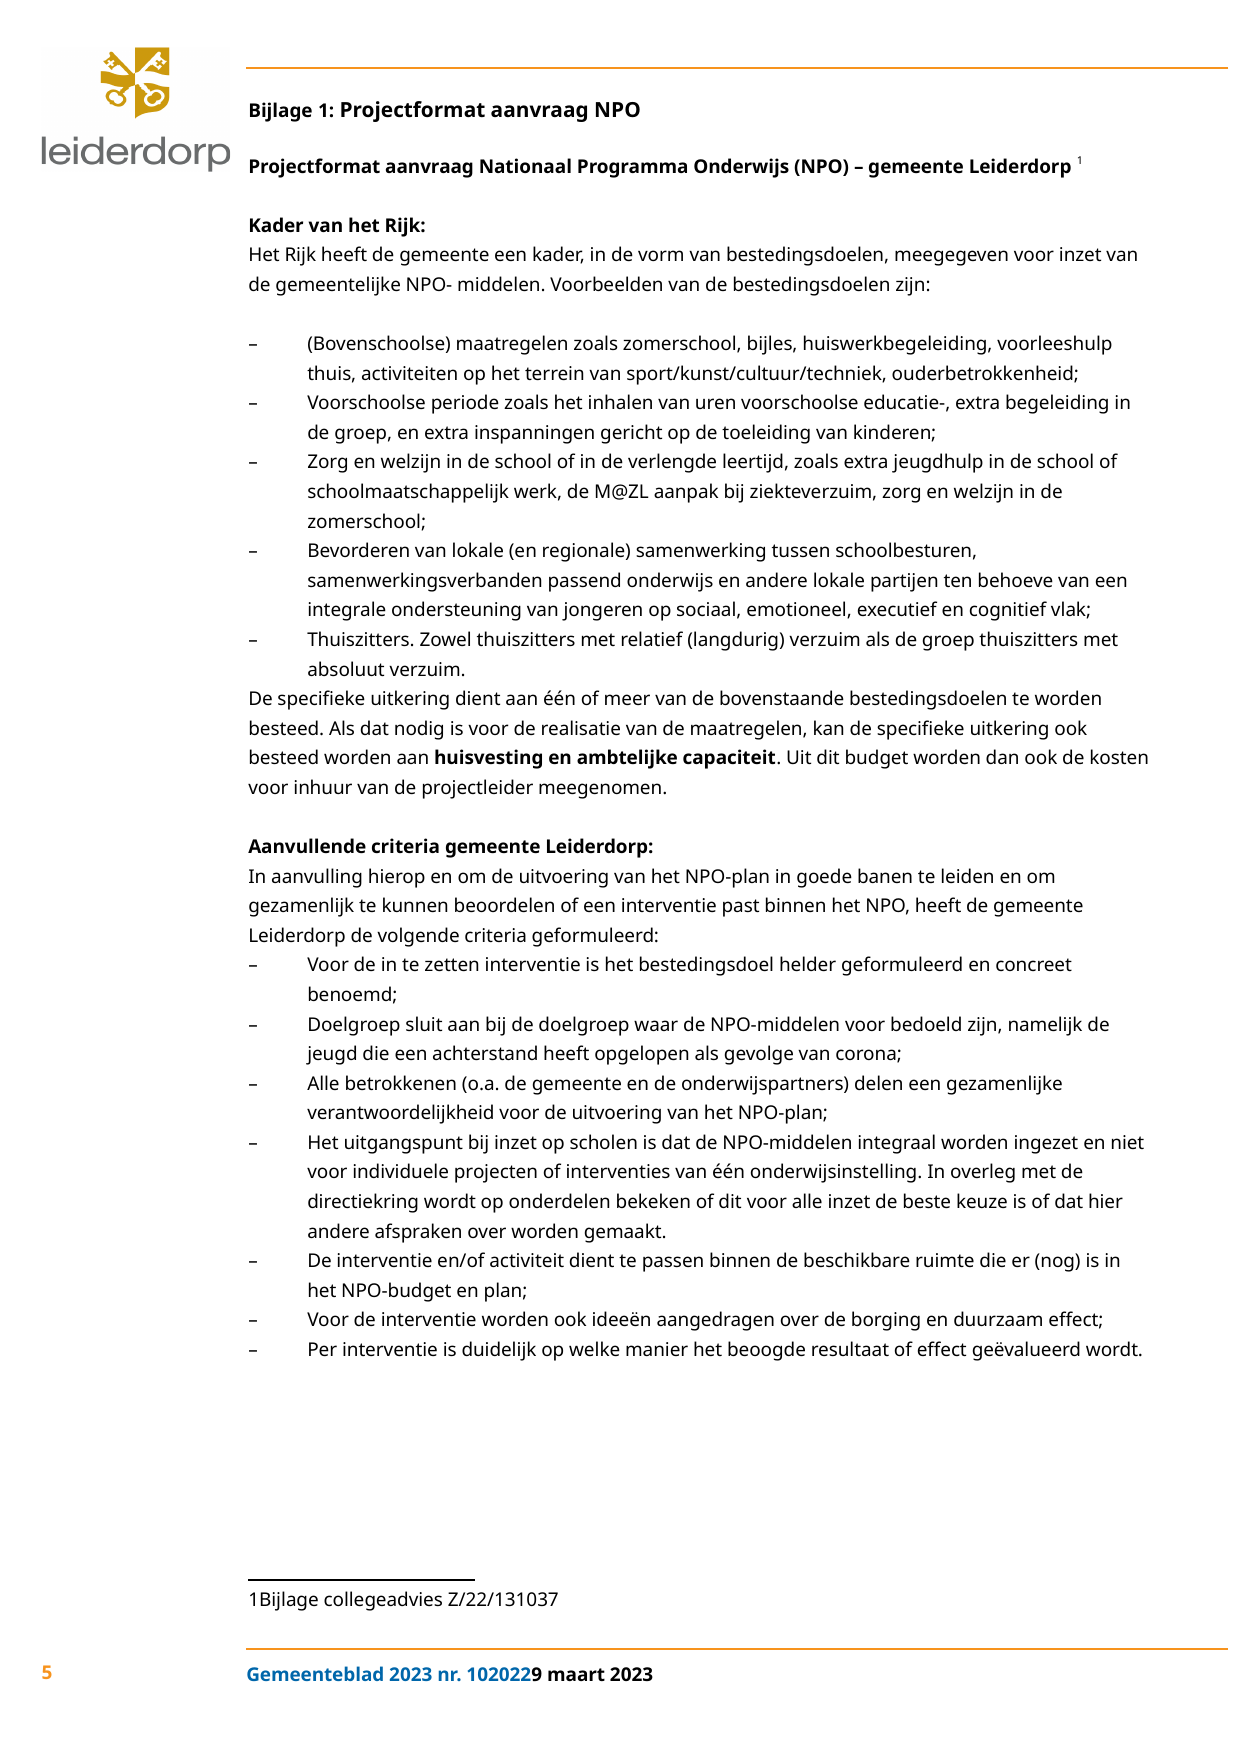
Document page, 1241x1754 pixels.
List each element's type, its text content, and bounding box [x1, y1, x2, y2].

text Het Rijk heeft de gemeente een kader, in de vorm van bestedingsdoelen, meegegeven voor inzet van de gemeentelijke NPO- middelen. Voorbeelden van de bestedingsdoelen zijn: [248, 242, 1152, 297]
list (Bovenschoolse) maatregelen zoals zomerschool, bijles, huiswerkbegeleiding, voorleeshulp thuis, activiteiten op het terrein van sport/kunst/cultuur/techniek, ouderbetrokkenheid; [248, 330, 1152, 386]
list De interventie en/of activiteit dient te passen binnen de beschikbare ruimte die er (nog) is in het NPO-budget en plan; [248, 1247, 1152, 1303]
list Het uitgangspunt bij inzet op scholen is dat de NPO-middelen integraal worden ingezet en niet voor individuele projecten of interventies van één onderwijsinstelling. In overleg met de directiekring wordt op onderdelen bekeken of dit voor alle inzet de beste keuze is of dat hier andere afspraken over worden gemaakt. [248, 1129, 1152, 1244]
list Doelgroep sluit aan bij de doelgroep waar de NPO-middelen voor bedoeld zijn, namelijk de jeugd die een achterstand heeft opgelopen als gevolge van corona; [248, 1011, 1152, 1066]
text Bijlage collegeadvies Z/22/131037 [248, 1586, 1152, 1612]
text Aanvullende criteria gemeente Leiderdorp: [248, 833, 1152, 859]
picture [41, 47, 231, 172]
text In aanvulling hierop en om de uitvoering van het NPO-plan in goede banen te leiden en om gezamenlijk te kunnen beoordelen of een interventie past binnen het NPO, heeft de gemeente Leiderdorp de volgende criteria geformuleerd: [248, 863, 1152, 948]
text De specifieke uitkering dient aan één of meer van de bovenstaande bestedingsdoelen te worden besteed. Als dat nodig is voor de realisatie van de maatregelen, kan de specifieke uitkering ook besteed worden aan huisvesting en ambtelijke capaciteit. Uit dit budget worden dan ook de kosten voor inhuur van de projectleider meegenomen. [248, 685, 1152, 800]
text Kader van het Rijk: [248, 212, 1152, 238]
list Alle betrokkenen (o.a. de gemeente en de onderwijspartners) delen een gezamenlijke verantwoordelijkheid voor de uitvoering van het NPO-plan; [248, 1070, 1152, 1125]
list Thuiszitters. Zowel thuiszitters met relatief (langdurig) verzuim als de groep thuiszitters met absoluut verzuim. [248, 626, 1152, 682]
list Per interventie is duidelijk op welke manier het beoogde resultaat of effect geëvalueerd wordt. [248, 1336, 1152, 1362]
text Bijlage 1: Projectformat aanvraag NPO [248, 95, 1152, 123]
list Voor de in te zetten interventie is het bestedingsdoel helder geformuleerd en concreet benoemd; [248, 952, 1152, 1007]
text Projectformat aanvraag Nationaal Programma Onderwijs (NPO) – gemeente Leiderdorp [248, 153, 1152, 179]
list Zorg en welzijn in de school of in de verlengde leertijd, zoals extra jeugdhulp in de school of schoolmaatschappelijk werk, de M@ZL aanpak bij ziekteverzuim, zorg en welzijn in de zomerschool; [248, 449, 1152, 534]
list Voorschoolse periode zoals het inhalen van uren voorschoolse educatie-, extra begeleiding in de groep, en extra inspanningen gericht op de toeleiding van kinderen; [248, 389, 1152, 445]
list Bevorderen van lokale (en regionale) samenwerking tussen schoolbesturen, samenwerkingsverbanden passend onderwijs en andere lokale partijen ten behoeve van een integrale ondersteuning van jongeren op sociaal, emotioneel, executief en cognitief vlak; [248, 537, 1152, 622]
list Voor de interventie worden ook ideeën aangedragen over de borging en duurzaam effect; [248, 1307, 1152, 1332]
